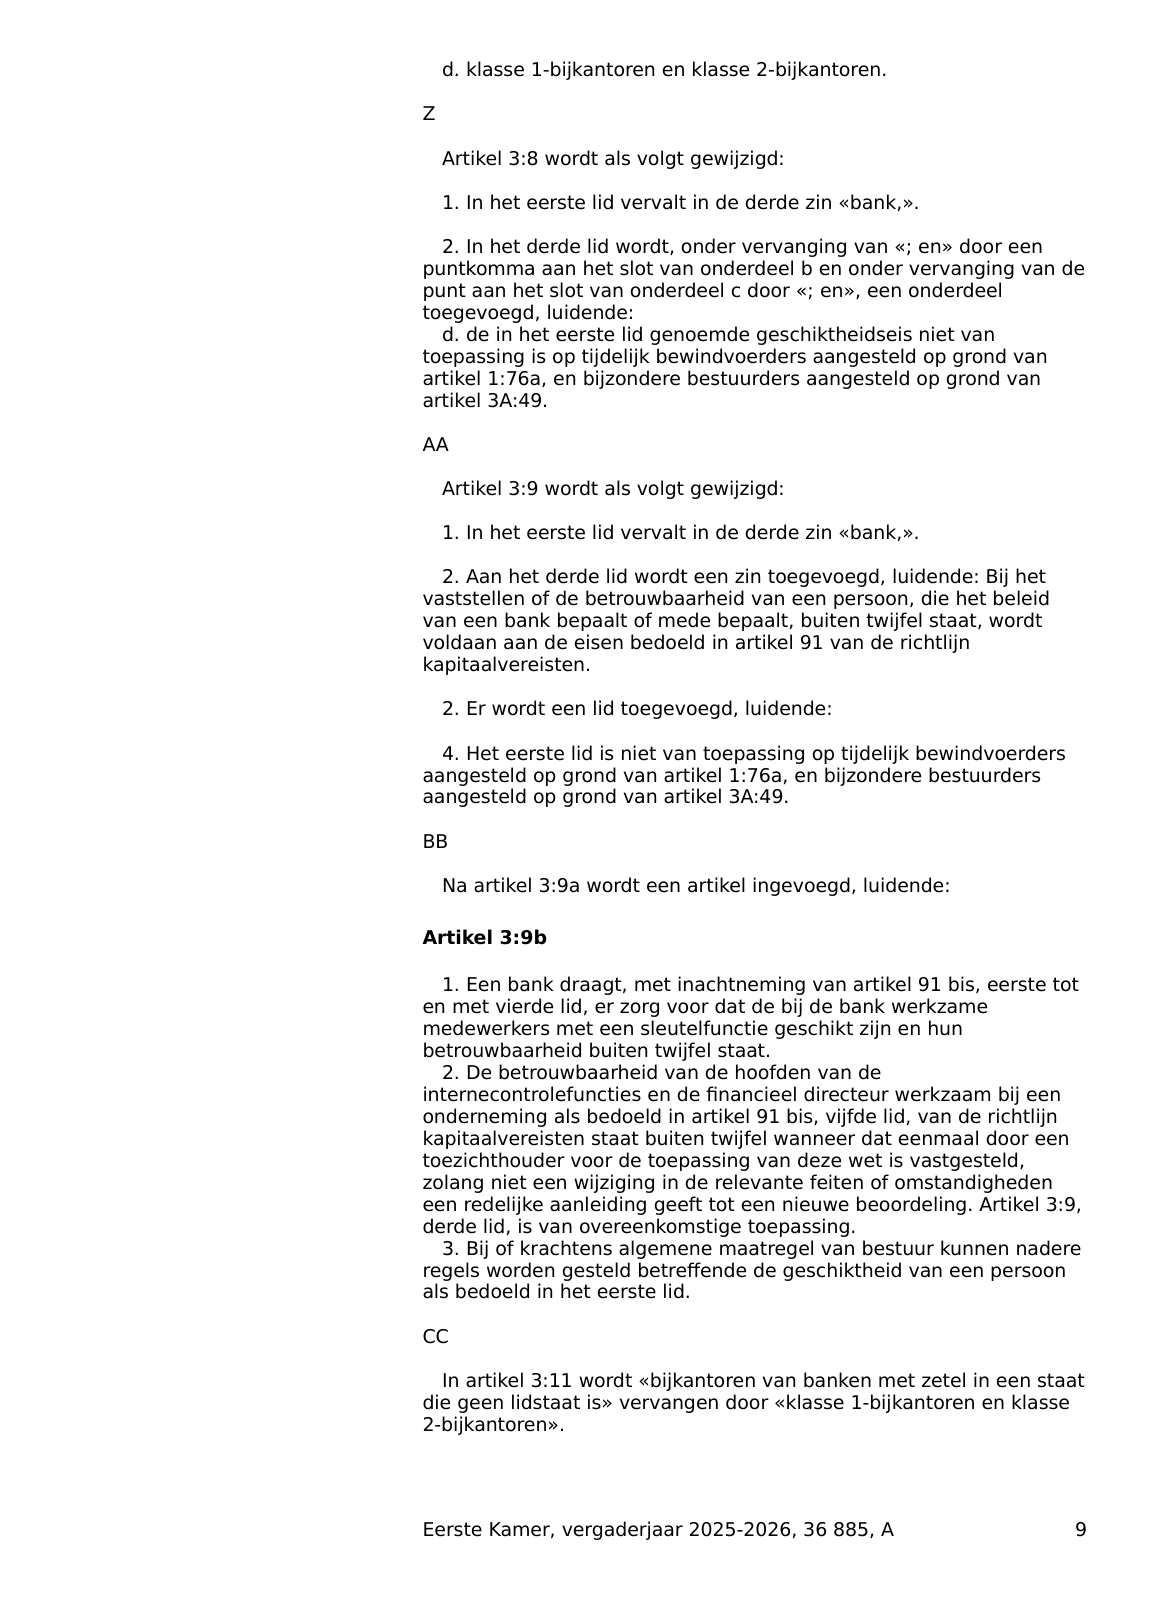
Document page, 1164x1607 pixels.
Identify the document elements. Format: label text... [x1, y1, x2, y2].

text Na artikel 3:9a wordt een artikel ingevoegd, luidende: [422, 875, 1087, 897]
text In artikel 3:11 wordt «bijkantoren van banken met zetel in een staat die geen lidstaat is» vervangen door «klasse 1-bijkantoren en klasse 2-bijkantoren». [422, 1370, 1087, 1436]
text 2. In het derde lid wordt, onder vervanging van «; en» door een puntkomma aan het slot van onderdeel b en onder vervanging van de punt aan het slot van onderdeel c door «; en», een onderdeel toegevoegd, luidende: [422, 236, 1087, 324]
text CC [422, 1326, 1087, 1348]
text BB [422, 831, 1087, 853]
text 1. In het eerste lid vervalt in de derde zin «bank,». [422, 192, 1087, 213]
text 4. Het eerste lid is niet van toepassing op tijdelijk bewindvoerders aangesteld op grond van artikel 1:76a, en bijzondere bestuurders aangesteld op grond van artikel 3A:49. [422, 742, 1087, 808]
text 3. Bij of krachtens algemene maatregel van bestuur kunnen nadere regels worden gesteld betreffende de geschiktheid van een persoon als bedoeld in het eerste lid. [422, 1237, 1087, 1303]
text AA [422, 434, 1087, 456]
text d. de in het eerste lid genoemde geschiktheidseis niet van toepassing is op tijdelijk bewindvoerders aangesteld op grond van artikel 1:76a, en bijzondere bestuurders aangesteld op grond van artikel 3A:49. [422, 324, 1087, 412]
text 2. Aan het derde lid wordt een zin toegevoegd, luidende: Bij het vaststellen of de betrouwbaarheid van een persoon, die het beleid van een bank bepaalt of mede bepaalt, buiten twijfel staat, wordt voldaan aan de eisen bedoeld in artikel 91 van de richtlijn kapitaalvereisten. [422, 566, 1087, 676]
text 2. De betrouwbaarheid van de hoofden van de internecontrolefuncties en de financieel directeur werkzaam bij een onderneming als bedoeld in artikel 91 bis, vijfde lid, van de richtlijn kapitaalvereisten staat buiten twijfel wanneer dat eenmaal door een toezichthouder voor de toepassing van deze wet is vastgesteld, zolang niet een wijziging in de relevante feiten of omstandigheden een redelijke aanleiding geeft tot een nieuwe beoordeling. Artikel 3:9, derde lid, is van overeenkomstige toepassing. [422, 1062, 1087, 1237]
text 1. In het eerste lid vervalt in de derde zin «bank,». [422, 522, 1087, 544]
text 2. Er wordt een lid toegevoegd, luidende: [422, 698, 1087, 720]
text Artikel 3:8 wordt als volgt gewijzigd: [422, 147, 1087, 169]
text Artikel 3:9 wordt als volgt gewijzigd: [422, 478, 1087, 500]
text Z [422, 103, 1087, 125]
text d. klasse 1-bijkantoren en klasse 2-bijkantoren. [422, 59, 1087, 81]
subtitle Artikel 3:9b [422, 927, 1087, 949]
text 1. Een bank draagt, met inachtneming van artikel 91 bis, eerste tot en met vierde lid, er zorg voor dat de bij de bank werkzame medewerkers met een sleutelfunctie geschikt zijn en hun betrouwbaarheid buiten twijfel staat. [422, 974, 1087, 1062]
